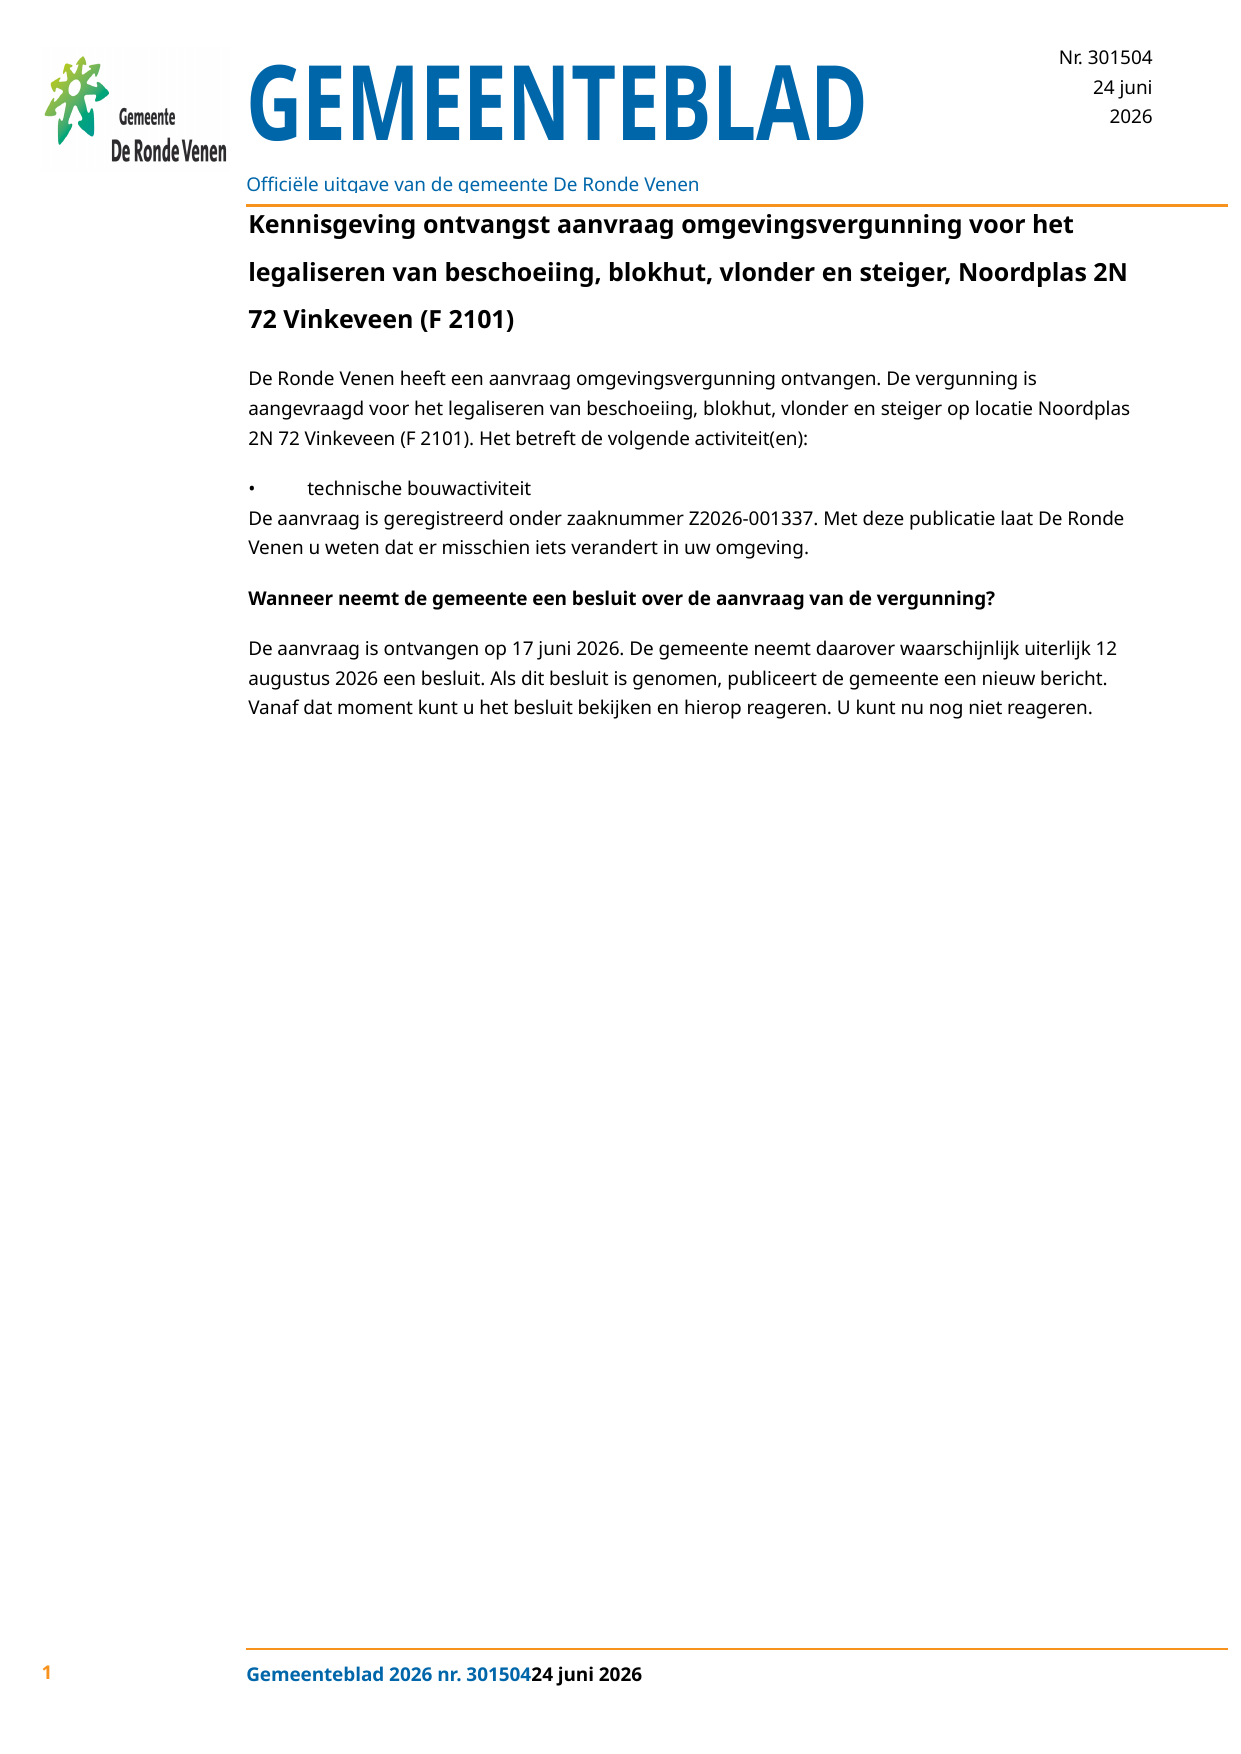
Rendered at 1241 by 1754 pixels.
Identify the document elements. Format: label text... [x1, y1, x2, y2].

text De aanvraag is ontvangen op 17 juni 2026. De gemeente neemt daarover waarschijnlijk uiterlijk 12 augustus 2026 een besluit. Als dit besluit is genomen, publiceert de gemeente een nieuw bericht. Vanaf dat moment kunt u het besluit bekijken en hierop reageren. U kunt nu nog niet reageren. [248, 635, 1152, 720]
text De aanvraag is geregistreerd onder zaaknummer Z2026-001337. Met deze publicatie laat De Ronde Venen u weten dat er misschien iets verandert in uw omgeving. [248, 505, 1152, 560]
text Wanneer neemt de gemeente een besluit over de aanvraag van de vergunning? [248, 585, 1152, 610]
text Kennisgeving ontvangst aanvraag omgevingsvergunning voor het legaliseren van beschoeiing, blokhut, vlonder en steiger, Noordplas 2N 72 Vinkeveen (F 2101) [248, 207, 1152, 336]
picture [41, 47, 231, 172]
list technische bouwactiviteit [248, 475, 1152, 501]
text De Ronde Venen heeft een aanvraag omgevingsvergunning ontvangen. De vergunning is aangevraagd voor het legaliseren van beschoeiing, blokhut, vlonder en steiger op locatie Noordplas 2N 72 Vinkeveen (F 2101). Het betreft de volgende activiteit(en): [248, 366, 1152, 450]
